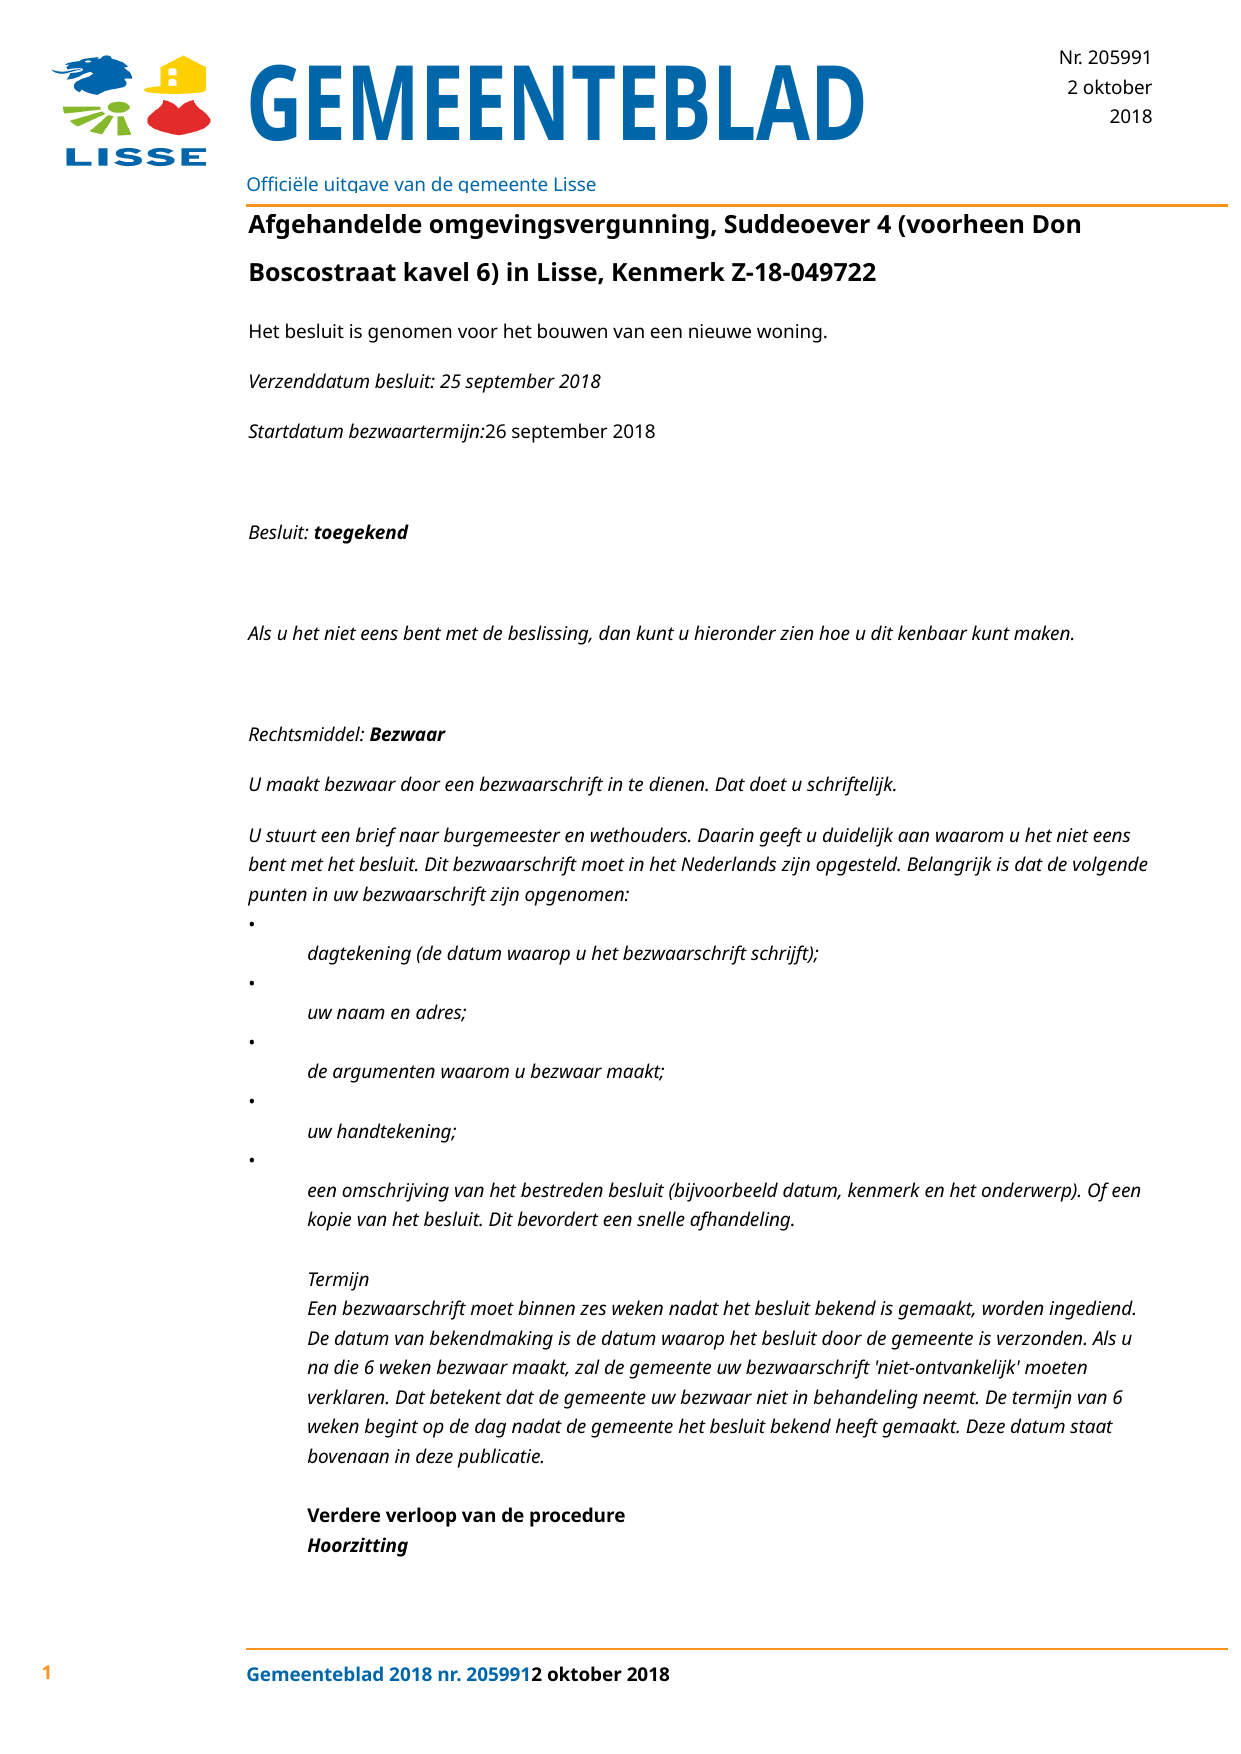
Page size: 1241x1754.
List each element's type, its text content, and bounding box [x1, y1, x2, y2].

list een omschrijving van het bestreden besluit (bijvoorbeeld datum, kenmerk en het onderwerp). Of een kopie van het besluit. Dit bevordert een snelle afhandeling. [248, 1177, 1152, 1232]
text Verzenddatum besluit: 25 september 2018 [248, 368, 1152, 394]
text Besluit: toegekend [248, 519, 1152, 545]
list de argumenten waarom u bezwaar maakt; [248, 1059, 1152, 1084]
text U stuurt een brief naar burgemeester en wethouders. Daarin geeft u duidelijk aan waarom u het niet eens bent met het besluit. Dit bezwaarschrift moet in het Nederlands zijn opgesteld. Belangrijk is dat de volgende punten in uw bezwaarschrift zijn opgenomen: [248, 822, 1152, 907]
text Afgehandelde omgevingsvergunning, Suddeoever 4 (voorheen Don Boscostraat kavel 6) in Lisse, Kenmerk Z-18-049722 [248, 207, 1152, 288]
list Termijn [248, 1266, 1152, 1292]
list uw handtekening; [248, 1118, 1152, 1144]
list Hoorzitting [248, 1532, 1152, 1558]
list dagtekening (de datum waarop u het bezwaarschrift schrijft); [248, 940, 1152, 966]
text Startdatum bezwaartermijn:26 september 2018 [248, 419, 1152, 444]
picture [41, 47, 231, 172]
list Een bezwaarschrift moet binnen zes weken nadat het besluit bekend is gemaakt, worden ingediend. De datum van bekendmaking is de datum waarop het besluit door de gemeente is verzonden. Als u na die 6 weken bezwaar maakt, zal de gemeente uw bezwaarschrift 'niet-ontvankelijk' moeten verklaren. Dat betekent dat de gemeente uw bezwaar niet in behandeling neemt. De termijn van 6 weken begint op de dag nadat de gemeente het besluit bekend heeft gemaakt. Deze datum staat bovenaan in deze publicatie. [248, 1295, 1152, 1469]
text Als u het niet eens bent met de beslissing, dan kunt u hieronder zien hoe u dit kenbaar kunt maken. [248, 620, 1152, 646]
text Het besluit is genomen voor het bouwen van een nieuwe woning. [248, 318, 1152, 344]
list uw naam en adres; [248, 999, 1152, 1025]
list Verdere verloop van de procedure [248, 1502, 1152, 1528]
text Rechtsmiddel: Bezwaar [248, 721, 1152, 747]
text U maakt bezwaar door een bezwaarschrift in te dienen. Dat doet u schriftelijk. [248, 772, 1152, 797]
